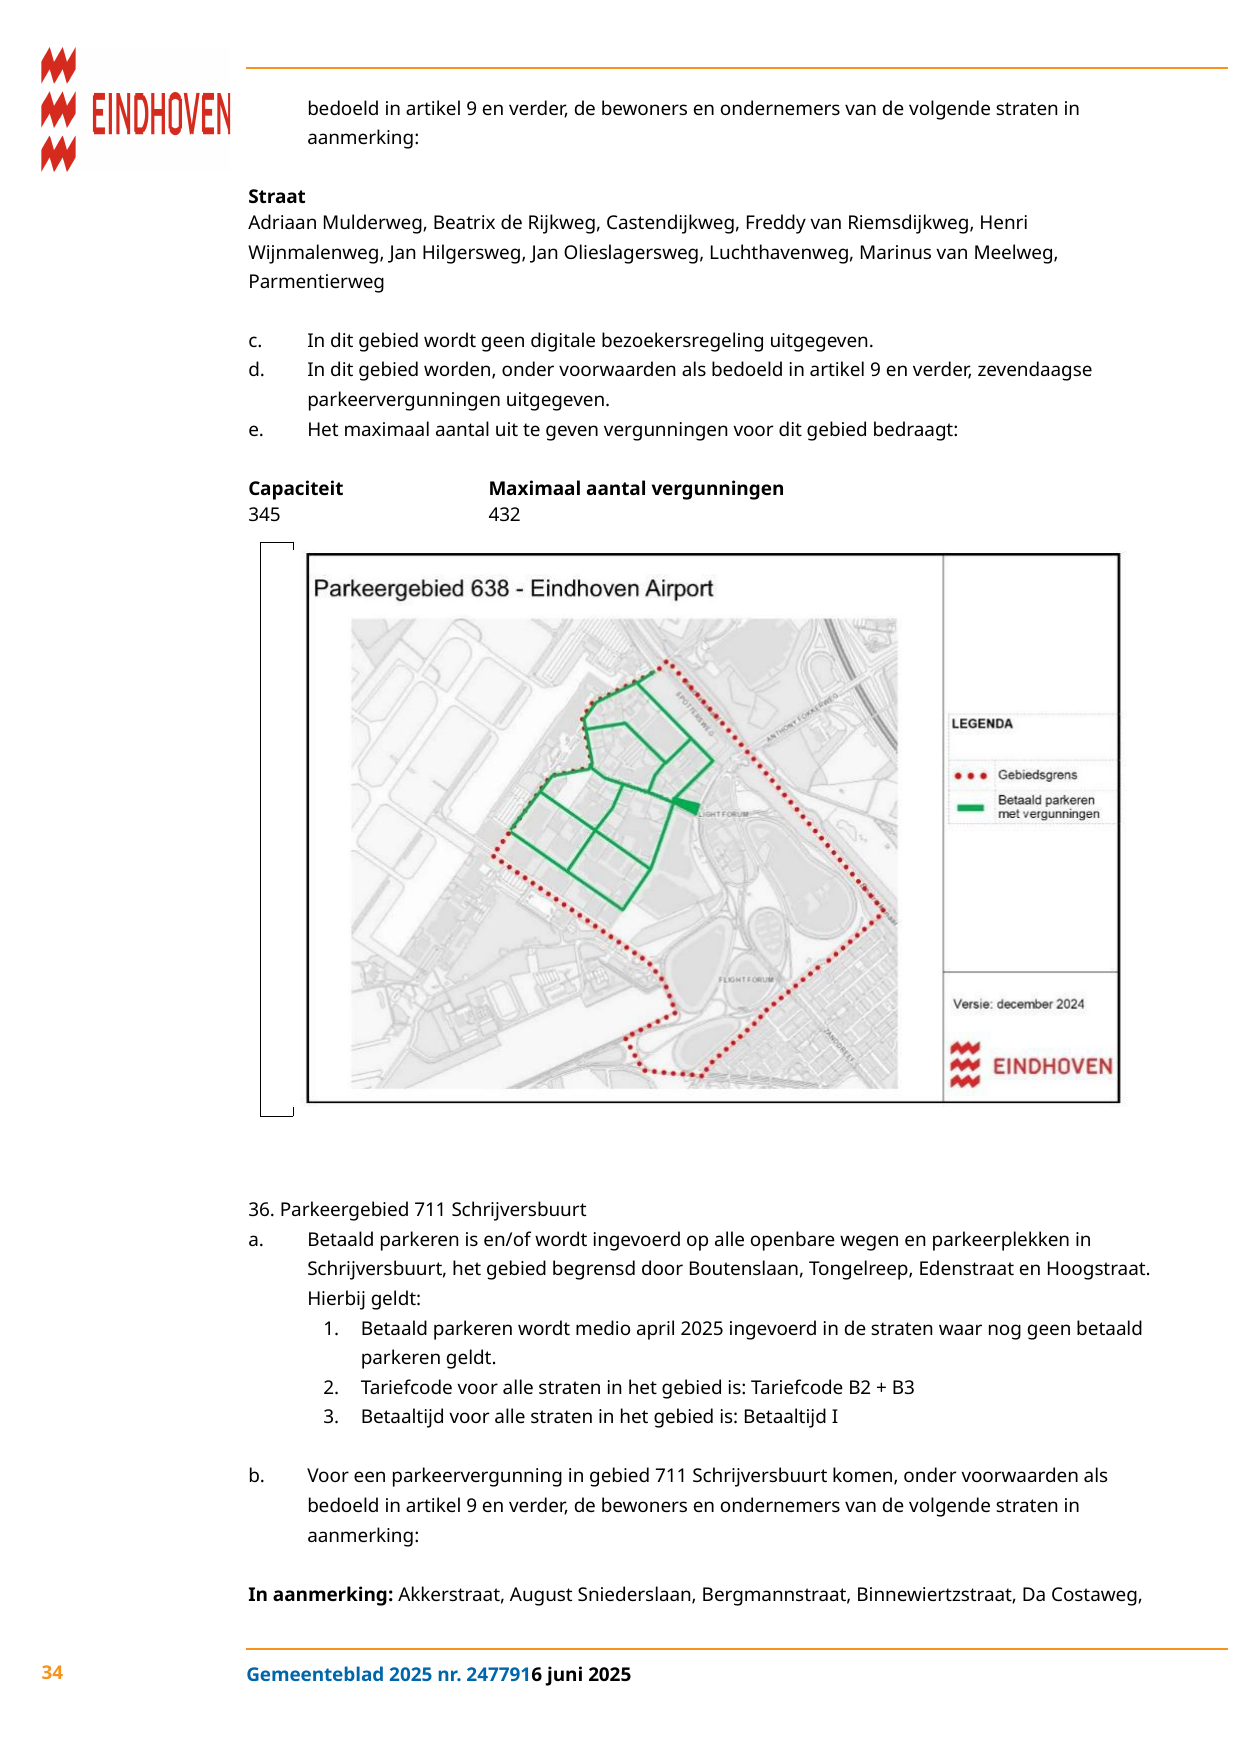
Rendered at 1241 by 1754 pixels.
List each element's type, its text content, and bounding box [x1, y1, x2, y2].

table_cell 432 [488, 501, 1152, 527]
list Voor een parkeervergunning in gebied 711 Schrijversbuurt komen, onder voorwaarden als bedoeld in artikel 9 en verder, de bewoners en ondernemers van de volgende straten in aanmerking: [248, 1463, 1152, 1547]
list In dit gebied wordt geen digitale bezoekersregeling uitgegeven. [248, 327, 1152, 353]
table_header Straat [248, 184, 1152, 209]
list Het maximaal aantal uit te geven vergunningen voor dit gebied bedraagt: [248, 416, 1152, 442]
list In dit gebied worden, onder voorwaarden als bedoeld in artikel 9 en verder, zevendaagse parkeervergunningen uitgegeven. [248, 357, 1152, 412]
picture [41, 47, 231, 172]
list bedoeld in artikel 9 en verder, de bewoners en ondernemers van de volgende straten in aanmerking: [248, 95, 1152, 150]
list Betaald parkeren wordt medio april 2025 ingevoerd in de straten waar nog geen betaald parkeren geldt. [323, 1315, 1152, 1370]
text 36. Parkeergebied 711 Schrijversbuurt [248, 1196, 1152, 1222]
table_header In aanmerking: Akkerstraat, August Sniederslaan, Bergmannstraat, Binnewiertzstraat, Da Costaweg, [248, 1581, 1152, 1607]
list Tariefcode voor alle straten in het gebied is: Tariefcode B2 + B3 [323, 1374, 1152, 1399]
table_cell 345 [248, 501, 488, 527]
list Betaaltijd voor alle straten in het gebied is: Betaaltijd I [323, 1403, 1152, 1429]
table_header Capaciteit [248, 475, 488, 501]
list Betaald parkeren is en/of wordt ingevoerd op alle openbare wegen en parkeerplekken in Schrijversbuurt, het gebied begrensd door Boutenslaan, Tongelreep, Edenstraat en Hoogstraat. Hierbij geldt: [248, 1226, 1152, 1311]
picture [268, 550, 1155, 1107]
table_cell Adriaan Mulderweg, Beatrix de Rijkweg, Castendijkweg, Freddy van Riemsdijkweg, Henri Wijnmalenweg, Jan Hilgersweg, Jan Olieslagersweg, Luchthavenweg, Marinus van Meelweg, Parmentierweg [248, 209, 1152, 294]
table_header Maximaal aantal vergunningen [488, 475, 1152, 501]
